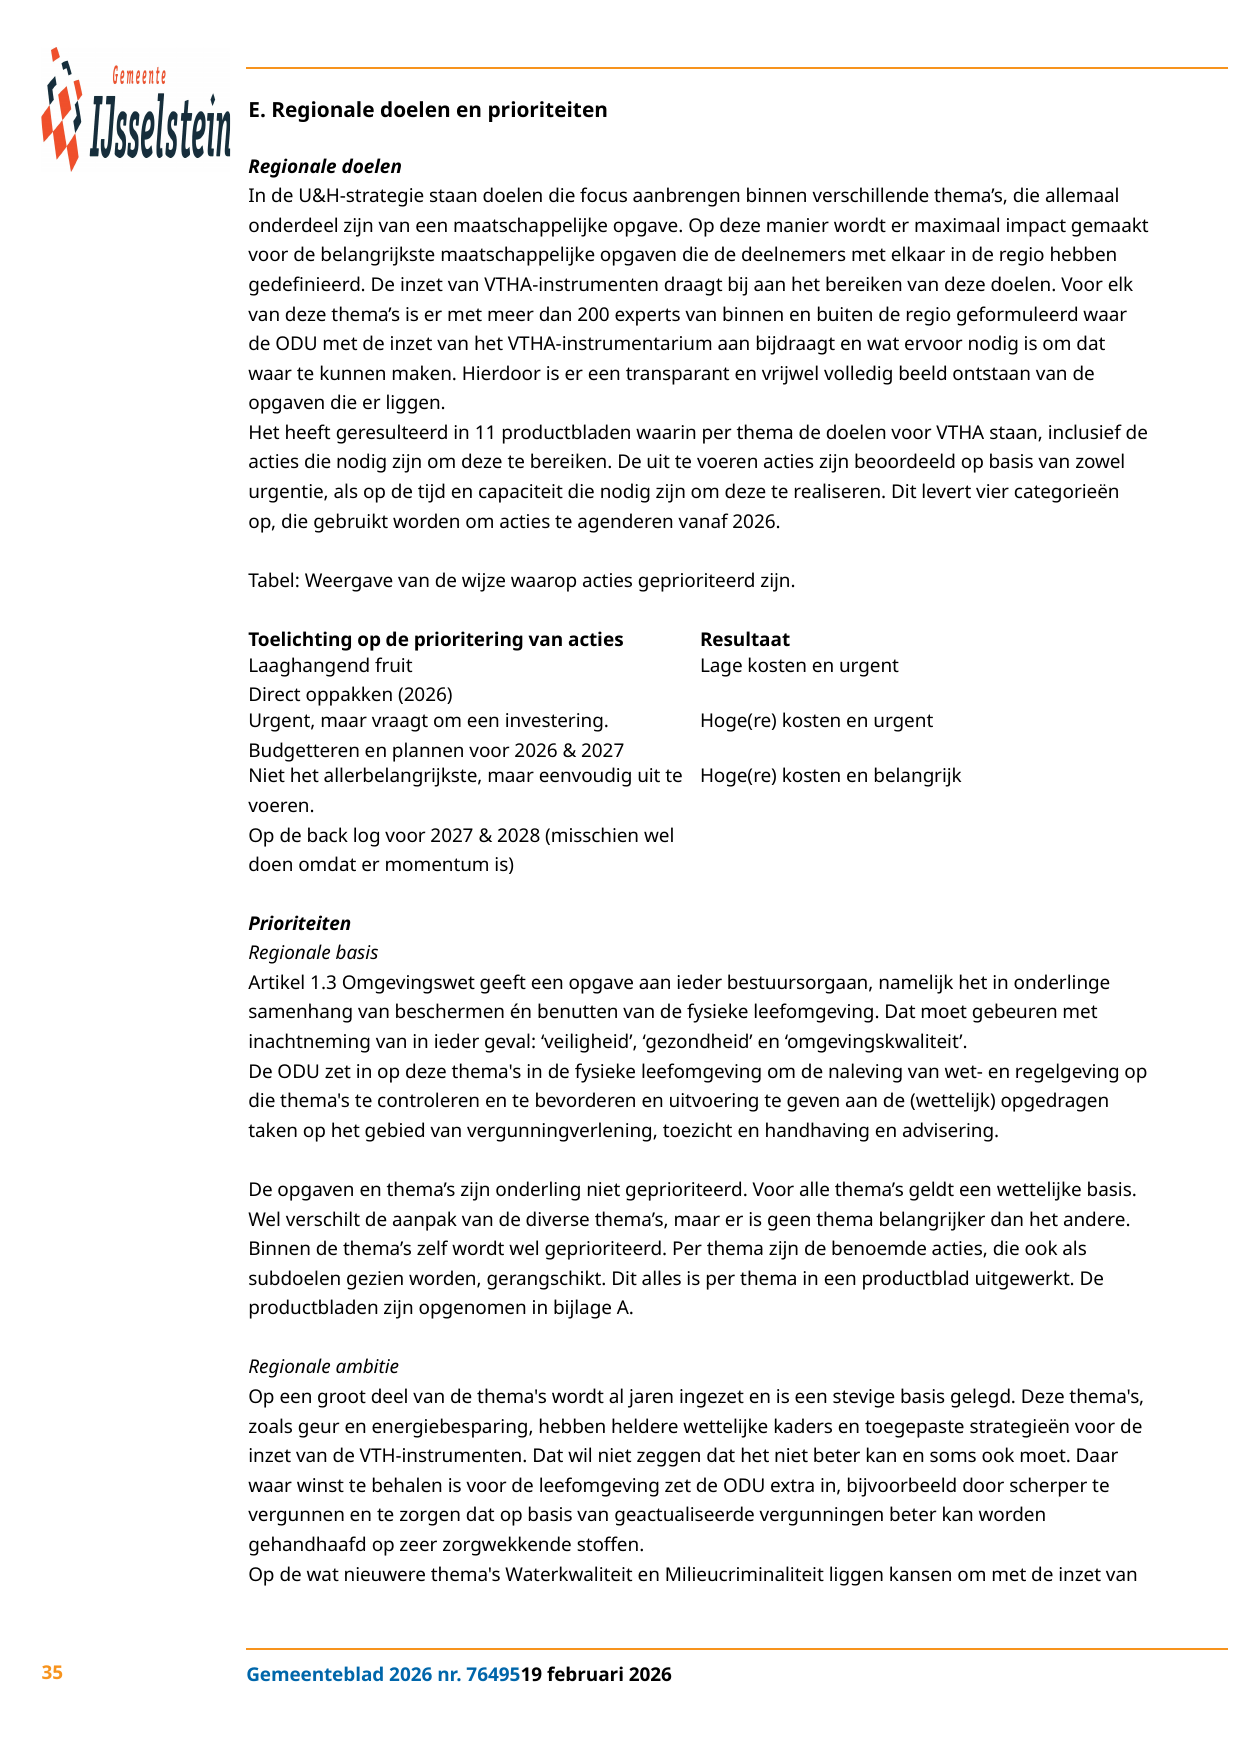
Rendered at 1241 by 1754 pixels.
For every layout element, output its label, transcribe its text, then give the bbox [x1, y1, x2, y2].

table_cell Hoge(re) kosten en urgent [700, 708, 1152, 763]
text Op een groot deel van de thema's wordt al jaren ingezet en is een stevige basis gelegd. Deze thema's, zoals geur en energiebesparing, hebben heldere wettelijke kaders en toegepaste strategieën voor de inzet van de VTH-instrumenten. Dat wil niet zeggen dat het niet beter kan en soms ook moet. Daar waar winst te behalen is voor de leefomgeving zet de ODU extra in, bijvoorbeeld door scherper te vergunnen en te zorgen dat op basis van geactualiseerde vergunningen beter kan worden gehandhaafd op zeer zorgwekkende stoffen. [248, 1383, 1152, 1557]
table_cell Urgent, maar vraagt om een investering. Budgetteren en plannen voor 2026 & 2027 [248, 708, 700, 763]
picture [41, 47, 231, 172]
text Regionale basis [248, 939, 1152, 965]
table_cell Lage kosten en urgent [700, 652, 1152, 707]
table_cell Laaghangend fruit Direct oppakken (2026) [248, 652, 700, 707]
text Artikel 1.3 Omgevingswet geeft een opgave aan ieder bestuursorgaan, namelijk het in onderlinge samenhang van beschermen én benutten van de fysieke leefomgeving. Dat moet gebeuren met inachtneming van in ieder geval: ‘veiligheid’, ‘gezondheid’ en ‘omgevingskwaliteit’. [248, 969, 1152, 1054]
text Het heeft geresulteerd in 11 productbladen waarin per thema de doelen voor VTHA staan, inclusief de acties die nodig zijn om deze te bereiken. De uit te voeren acties zijn beoordeeld op basis van zowel urgentie, als op de tijd en capaciteit die nodig zijn om deze te realiseren. Dit levert vier categorieën op, die gebruikt worden om acties te agenderen vanaf 2026. [248, 419, 1152, 534]
text Regionale doelen [248, 153, 1152, 179]
text Op de wat nieuwere thema's Waterkwaliteit en Milieucriminaliteit liggen kansen om met de inzet van [248, 1561, 1152, 1587]
table_header Toelichting op de prioritering van acties [248, 626, 700, 652]
table_header Resultaat [700, 626, 1152, 652]
table_cell Hoge(re) kosten en belangrijk [700, 763, 1152, 877]
text In de U&H-strategie staan doelen die focus aanbrengen binnen verschillende thema’s, die allemaal onderdeel zijn van een maatschappelijke opgave. Op deze manier wordt er maximaal impact gemaakt voor de belangrijkste maatschappelijke opgaven die de deelnemers met elkaar in de regio hebben gedefinieerd. De inzet van VTHA-instrumenten draagt bij aan het bereiken van deze doelen. Voor elk van deze thema’s is er met meer dan 200 experts van binnen en buiten de regio geformuleerd waar de ODU met de inzet van het VTHA-instrumentarium aan bijdraagt en wat ervoor nodig is om dat waar te kunnen maken. Hierdoor is er een transparant en vrijwel volledig beeld ontstaan van de opgaven die er liggen. [248, 182, 1152, 415]
text De opgaven en thema’s zijn onderling niet geprioriteerd. Voor alle thema’s geldt een wettelijke basis. Wel verschilt de aanpak van de diverse thema’s, maar er is geen thema belangrijker dan het andere. Binnen de thema’s zelf wordt wel geprioriteerd. Per thema zijn de benoemde acties, die ook als subdoelen gezien worden, gerangschikt. Dit alles is per thema in een productblad uitgewerkt. De productbladen zijn opgenomen in bijlage A. [248, 1176, 1152, 1320]
text De ODU zet in op deze thema's in de fysieke leefomgeving om de naleving van wet- en regelgeving op die thema's te controleren en te bevorderen en uitvoering te geven aan de (wettelijk) opgedragen taken op het gebied van vergunningverlening, toezicht en handhaving en advisering. [248, 1058, 1152, 1143]
text Tabel: Weergave van de wijze waarop acties geprioriteerd zijn. [248, 567, 1152, 593]
text Prioriteiten [248, 910, 1152, 936]
text E. Regionale doelen en prioriteiten [248, 95, 1152, 123]
table_cell Niet het allerbelangrijkste, maar eenvoudig uit te voeren. Op de back log voor 2027 & 2028 (misschien wel doen omdat er momentum is) [248, 763, 700, 877]
text Regionale ambitie [248, 1354, 1152, 1379]
